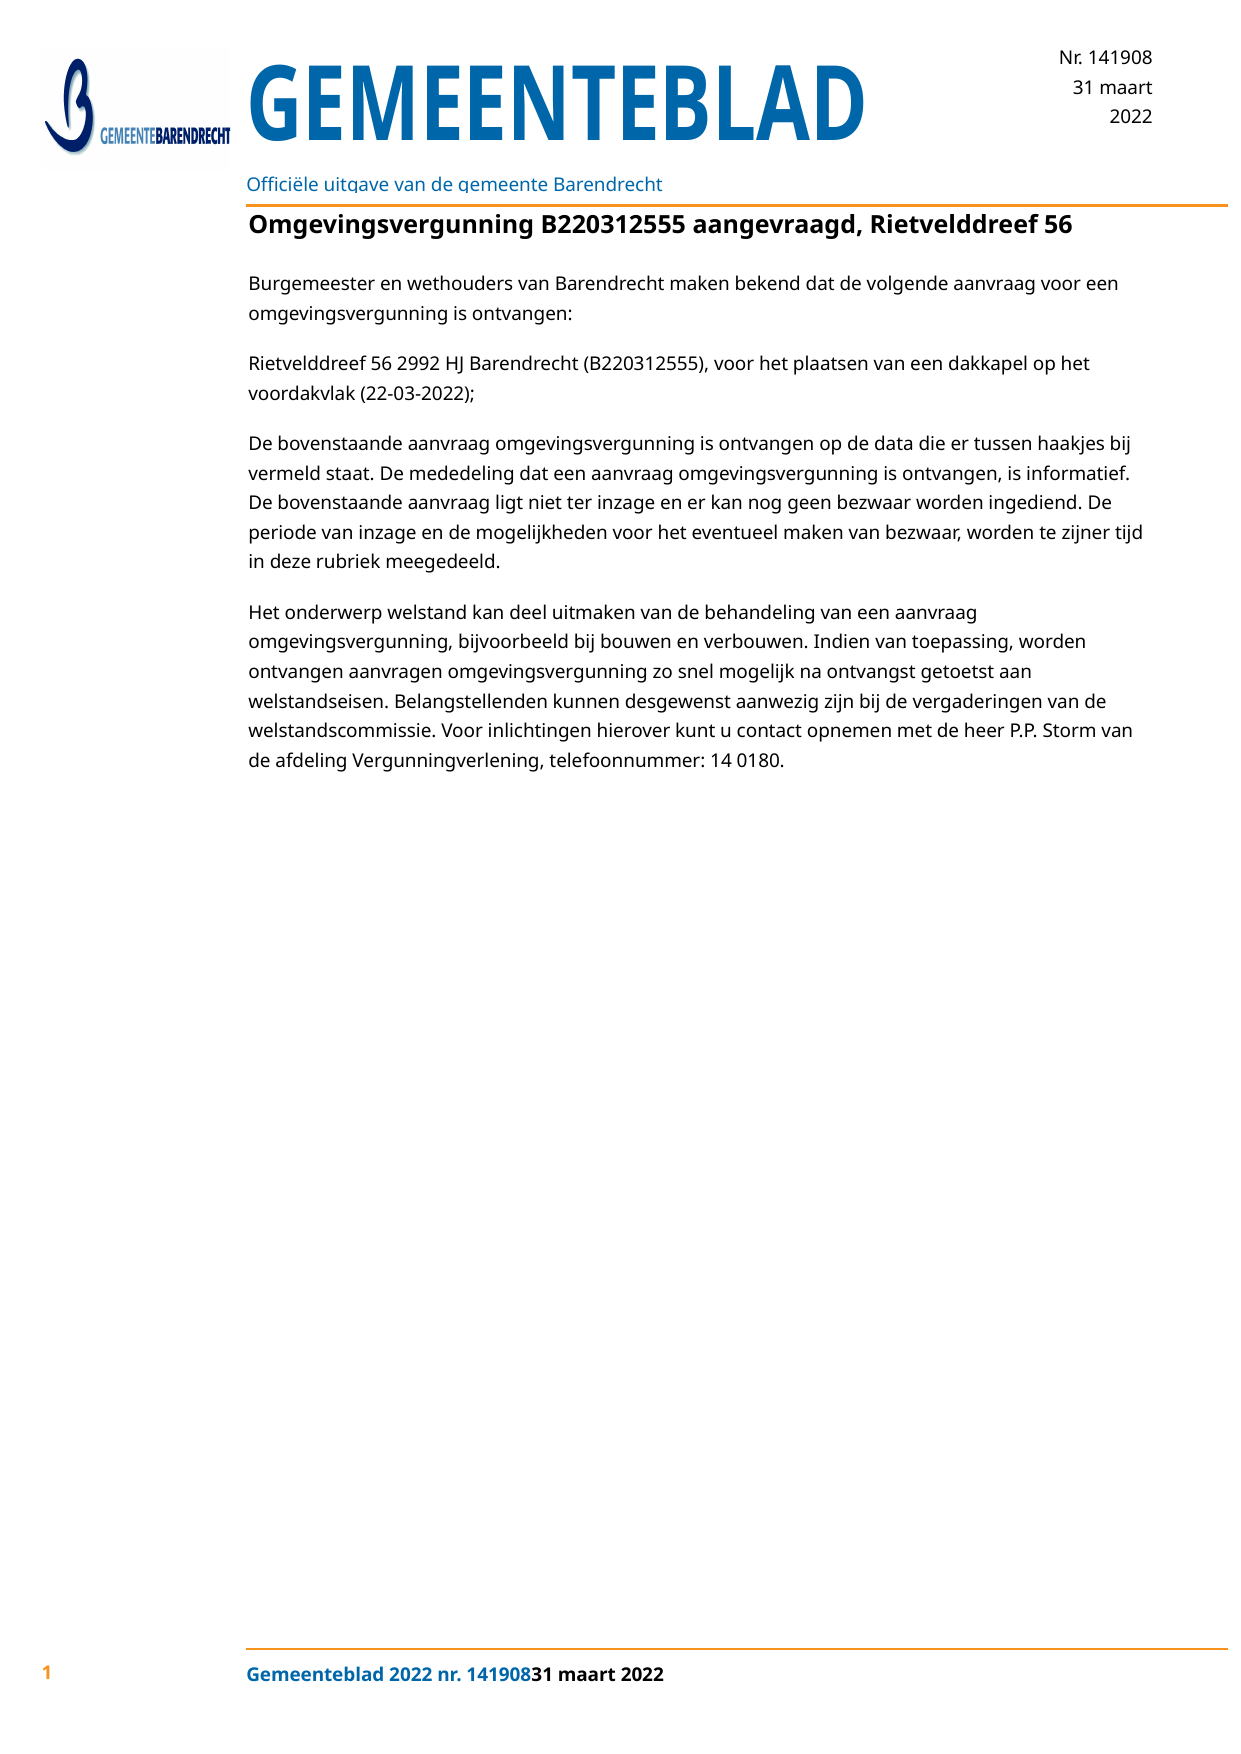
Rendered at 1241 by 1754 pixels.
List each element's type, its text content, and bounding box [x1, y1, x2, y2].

text De bovenstaande aanvraag omgevingsvergunning is ontvangen op de data die er tussen haakjes bij vermeld staat. De mededeling dat een aanvraag omgevingsvergunning is ontvangen, is informatief. De bovenstaande aanvraag ligt niet ter inzage en er kan nog geen bezwaar worden ingediend. De periode van inzage en de mogelijkheden voor het eventueel maken van bezwaar, worden te zijner tijd in deze rubriek meegedeeld. [248, 430, 1152, 574]
text Burgemeester en wethouders van Barendrecht maken bekend dat de volgende aanvraag voor een omgevingsvergunning is ontvangen: [248, 270, 1152, 326]
text Rietvelddreef 56 2992 HJ Barendrecht (B220312555), voor het plaatsen van een dakkapel op het voordakvlak (22-03-2022); [248, 350, 1152, 406]
text Omgevingsvergunning B220312555 aangevraagd, Rietvelddreef 56 [248, 207, 1152, 241]
text Het onderwerp welstand kan deel uitmaken van de behandeling van een aanvraag omgevingsvergunning, bijvoorbeeld bij bouwen en verbouwen. Indien van toepassing, worden ontvangen aanvragen omgevingsvergunning zo snel mogelijk na ontvangst getoetst aan welstandseisen. Belangstellenden kunnen desgewenst aanwezig zijn bij de vergaderingen van de welstandscommissie. Voor inlichtingen hierover kunt u contact opnemen met de heer P.P. Storm van de afdeling Vergunningverlening, telefoonnummer: 14 0180. [248, 599, 1152, 773]
picture [41, 47, 231, 172]
